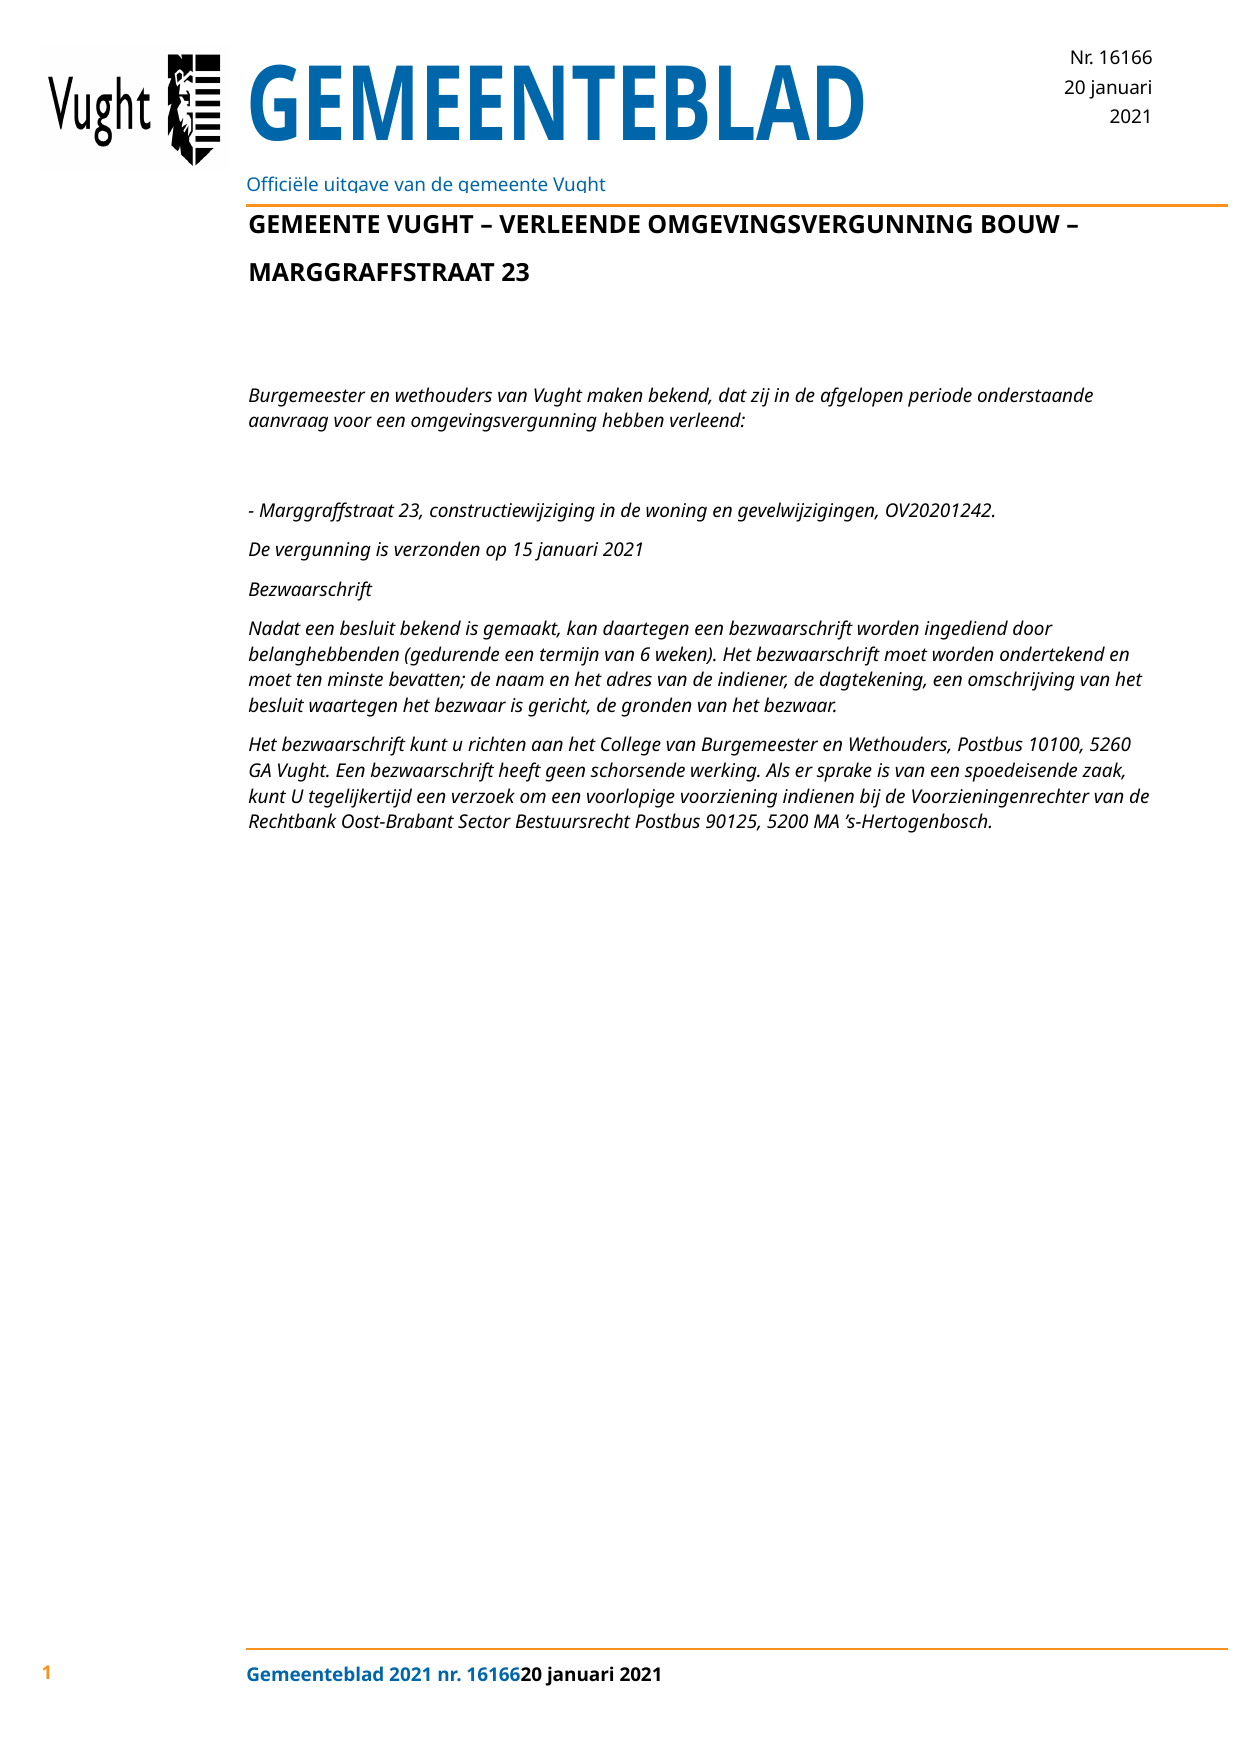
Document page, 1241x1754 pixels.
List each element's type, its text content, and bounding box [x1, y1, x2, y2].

text Burgemeester en wethouders van Vught maken bekend, dat zij in de afgelopen periode onderstaande aanvraag voor een omgevingsvergunning hebben verleend: [248, 382, 1152, 433]
text Het bezwaarschrift kunt u richten aan het College van Burgemeester en Wethouders, Postbus 10100, 5260 GA Vught. Een bezwaarschrift heeft geen schorsende werking. Als er sprake is van een spoedeisende zaak, kunt U tegelijkertijd een verzoek om een voorlopige voorziening indienen bij de Voorzieningenrechter van de Rechtbank Oost-Brabant Sector Bestuursrecht Postbus 90125, 5200 MA ’s-Hertogenbosch. [248, 732, 1152, 834]
text GEMEENTE VUGHT – VERLEENDE OMGEVINGSVERGUNNING BOUW – MARGGRAFFSTRAAT 23 [248, 207, 1152, 288]
text De vergunning is verzonden op 15 januari 2021 [248, 537, 1152, 562]
text Bezwaarschrift [248, 576, 1152, 602]
text Nadat een besluit bekend is gemaakt, kan daartegen een bezwaarschrift worden ingediend door belanghebbenden (gedurende een termijn van 6 weken). Het bezwaarschrift moet worden ondertekend en moet ten minste bevatten; de naam en het adres van de indiener, de dagtekening, een omschrijving van het besluit waartegen het bezwaar is gericht, de gronden van het bezwaar. [248, 615, 1152, 718]
text - Marggraffstraat 23, constructiewijziging in de woning en gevelwijzigingen, OV20201242. [248, 497, 1152, 523]
picture [41, 47, 231, 172]
